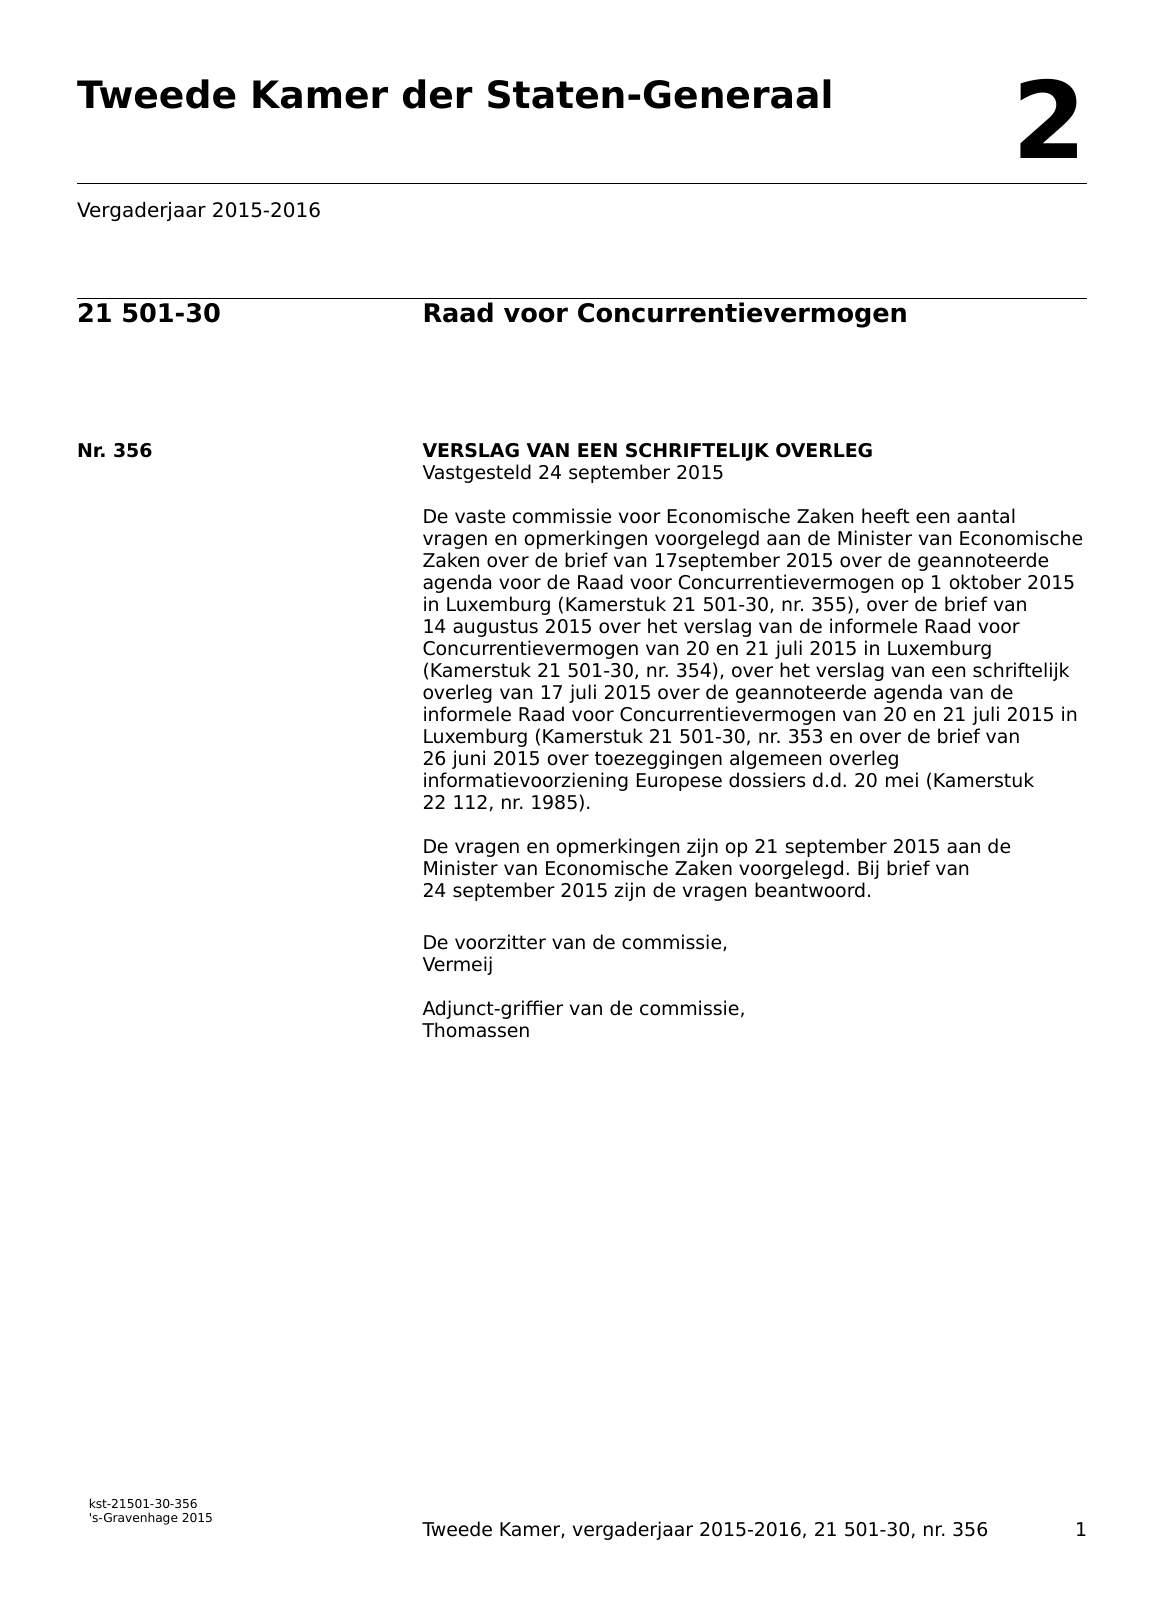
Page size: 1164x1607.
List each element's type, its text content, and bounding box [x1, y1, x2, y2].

text 's-Gravenhage 2015 [88, 1511, 323, 1525]
text Vastgesteld 24 september 2015 [422, 462, 1087, 484]
text De vragen en opmerkingen zijn op 21 september 2015 aan de Minister van Economische Zaken voorgelegd. Bij brief van 24 september 2015 zijn de vragen beantwoord. [422, 836, 1087, 902]
text De voorzitter van de commissie, Vermeij [422, 932, 1087, 976]
text Adjunct-griffier van de commissie, Thomassen [422, 998, 1087, 1042]
text De vaste commissie voor Economische Zaken heeft een aantal vragen en opmerkingen voorgelegd aan de Minister van Economische Zaken over de brief van 17september 2015 over de geannoteerde agenda voor de Raad voor Concurrentievermogen op 1 oktober 2015 in Luxemburg (Kamerstuk 21 501-30, nr. 355), over de brief van 14 augustus 2015 over het verslag van de informele Raad voor Concurrentievermogen van 20 en 21 juli 2015 in Luxemburg (Kamerstuk 21 501-30, nr. 354), over het verslag van een schriftelijk overleg van 17 juli 2015 over de geannoteerde agenda van de informele Raad voor Concurrentievermogen van 20 en 21 juli 2015 in Luxemburg (Kamerstuk 21 501-30, nr. 353 en over de brief van 26 juni 2015 over toezeggingen algemeen overleg informatievoorziening Europese dossiers d.d. 20 mei (Kamerstuk 22 112, nr. 1985). [422, 506, 1087, 813]
table_header Tweede Kamer der Staten-Generaal [77, 59, 886, 183]
text kst-21501-30-356 [88, 1497, 323, 1511]
subtitle 21 501-30 Raad voor Concurrentievermogen [77, 299, 1087, 329]
table_cell Vergaderjaar 2015-2016 [77, 184, 1087, 298]
table_header 2 [886, 59, 1087, 183]
subtitle Nr. 356 VERSLAG VAN EEN SCHRIFTELIJK OVERLEG [77, 440, 1087, 462]
